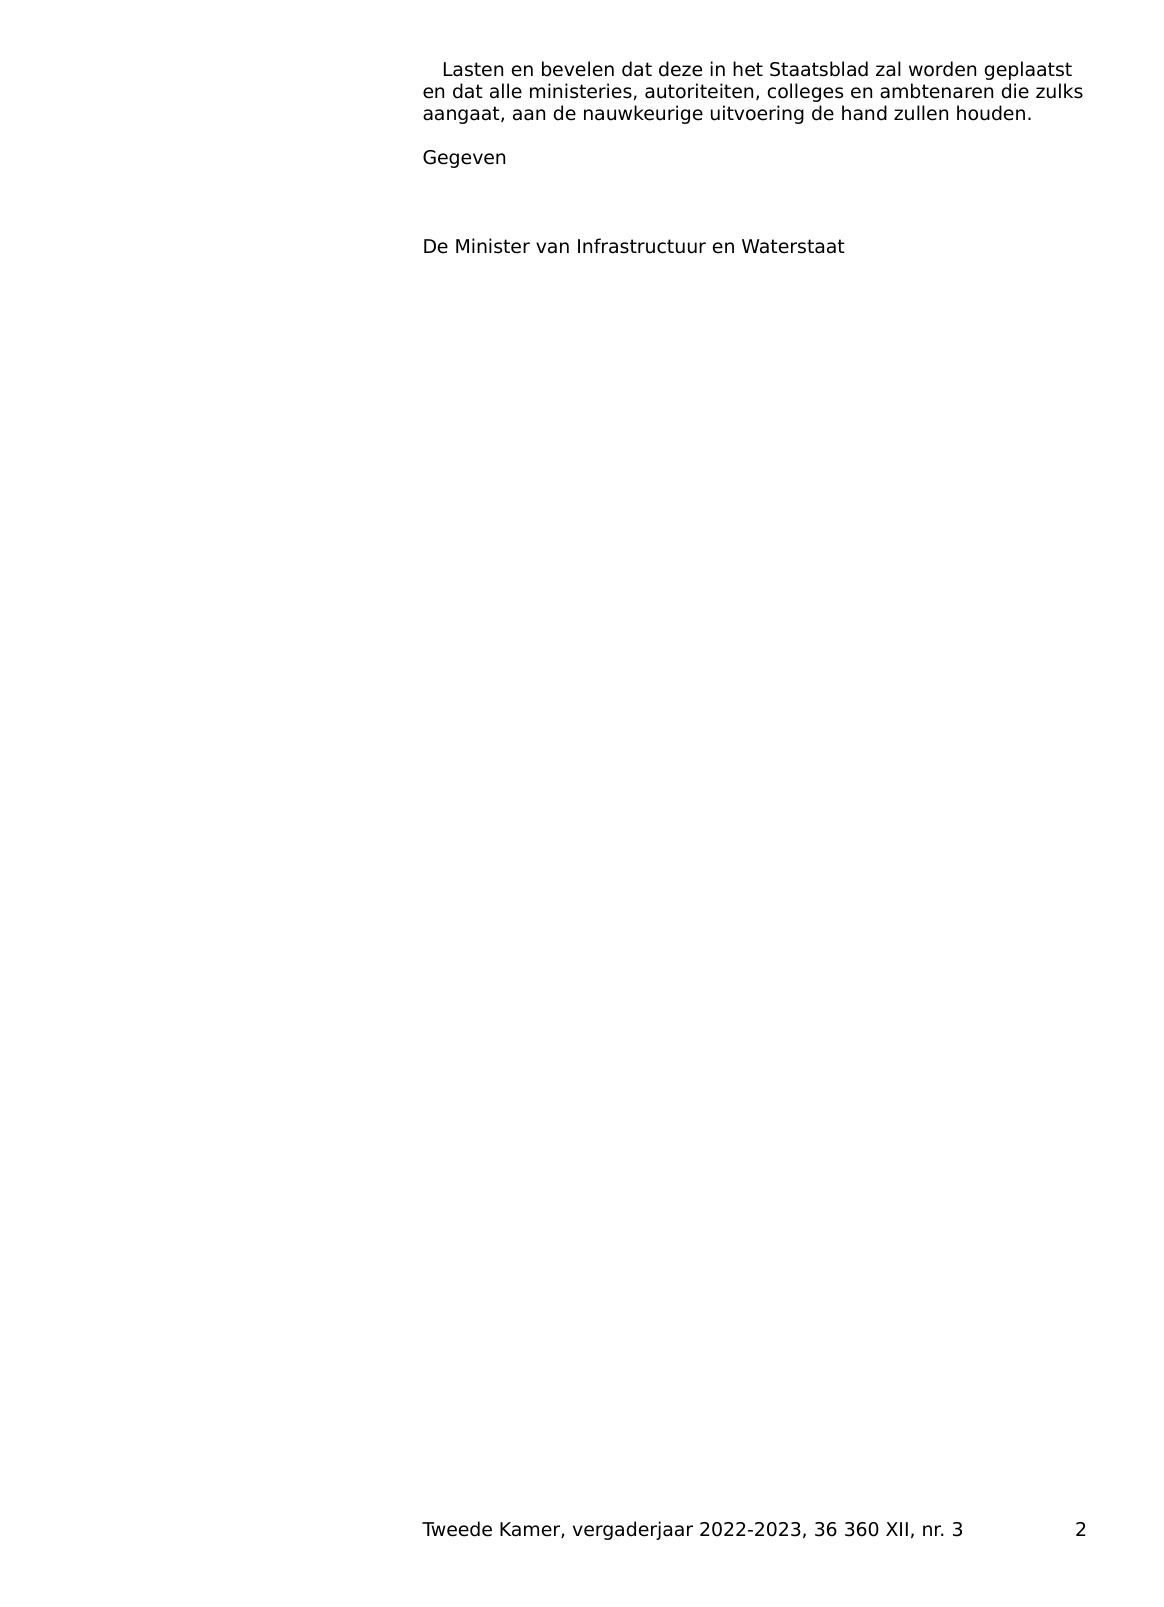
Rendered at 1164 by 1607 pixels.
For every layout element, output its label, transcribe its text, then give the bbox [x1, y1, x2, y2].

text Lasten en bevelen dat deze in het Staatsblad zal worden geplaatst en dat alle ministeries, autoriteiten, colleges en ambtenaren die zulks aangaat, aan de nauwkeurige uitvoering de hand zullen houden. [422, 59, 1087, 125]
text Gegeven [422, 147, 1087, 169]
text De Minister van Infrastructuur en Waterstaat [422, 236, 1087, 258]
